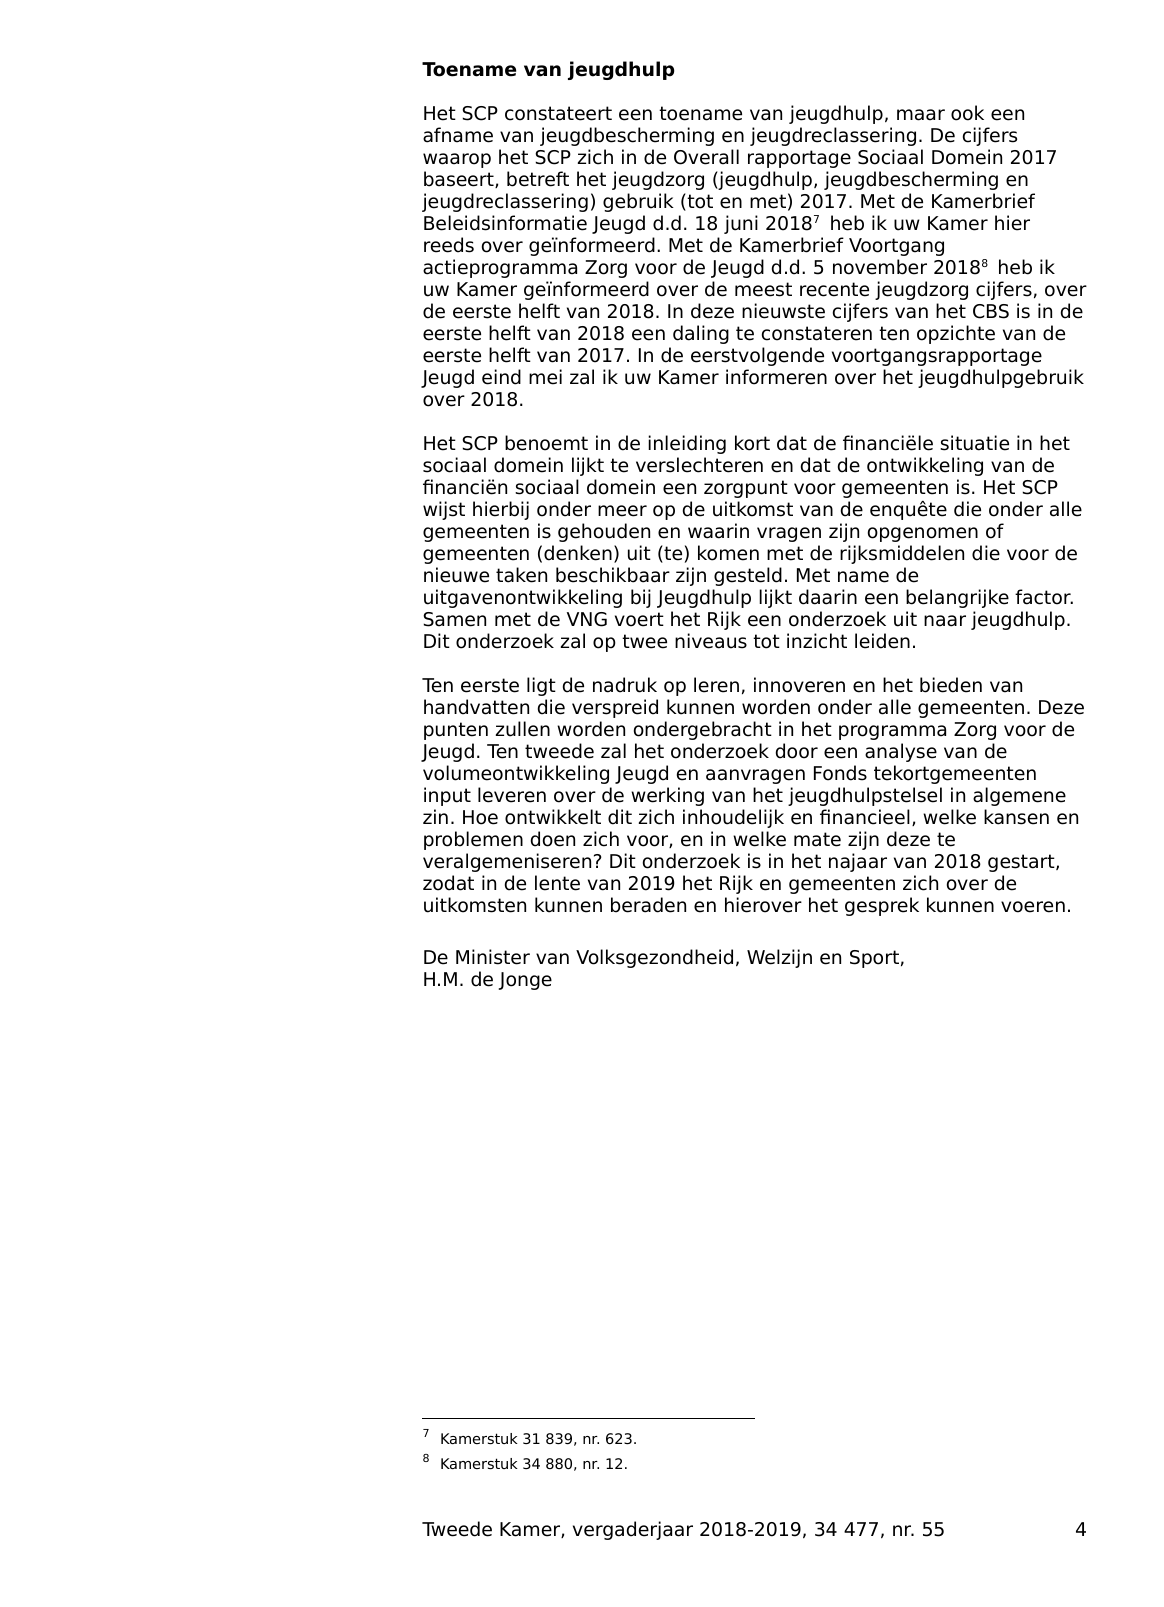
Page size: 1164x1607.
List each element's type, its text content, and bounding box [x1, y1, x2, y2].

text Het SCP benoemt in de inleiding kort dat de financiële situatie in het sociaal domein lijkt te verslechteren en dat de ontwikkeling van de financiën sociaal domein een zorgpunt voor gemeenten is. Het SCP wijst hierbij onder meer op de uitkomst van de enquête die onder alle gemeenten is gehouden en waarin vragen zijn opgenomen of gemeenten (denken) uit (te) komen met de rijksmiddelen die voor de nieuwe taken beschikbaar zijn gesteld. Met name de uitgavenontwikkeling bij Jeugdhulp lijkt daarin een belangrijke factor. Samen met de VNG voert het Rijk een onderzoek uit naar jeugdhulp. Dit onderzoek zal op twee niveaus tot inzicht leiden. [422, 433, 1087, 653]
text Kamerstuk 34 880, nr. 12. [422, 1452, 1087, 1474]
subtitle Toename van jeugdhulp [422, 59, 1087, 81]
text Het SCP constateert een toename van jeugdhulp, maar ook een afname van jeugdbescherming en jeugdreclassering. De cijfers waarop het SCP zich in de Overall rapportage Sociaal Domein 2017 baseert, betreft het jeugdzorg (jeugdhulp, jeugdbescherming en jeugdreclassering) gebruik (tot en met) 2017. Met de Kamerbrief Beleidsinformatie Jeugd d.d. 18 juni 2018 heb ik uw Kamer hier reeds over geïnformeerd. Met de Kamerbrief Voortgang actieprogramma Zorg voor de Jeugd d.d. 5 november 2018 heb ik uw Kamer geïnformeerd over de meest recente jeugdzorg cijfers, over de eerste helft van 2018. In deze nieuwste cijfers van het CBS is in de eerste helft van 2018 een daling te constateren ten opzichte van de eerste helft van 2017. In de eerstvolgende voortgangsrapportage Jeugd eind mei zal ik uw Kamer informeren over het jeugdhulpgebruik over 2018. [422, 103, 1087, 411]
text De Minister van Volksgezondheid, Welzijn en Sport, H.M. de Jonge [422, 947, 1087, 991]
text Ten eerste ligt de nadruk op leren, innoveren en het bieden van handvatten die verspreid kunnen worden onder alle gemeenten. Deze punten zullen worden ondergebracht in het programma Zorg voor de Jeugd. Ten tweede zal het onderzoek door een analyse van de volumeontwikkeling Jeugd en aanvragen Fonds tekortgemeenten input leveren over de werking van het jeugdhulpstelsel in algemene zin. Hoe ontwikkelt dit zich inhoudelijk en financieel, welke kansen en problemen doen zich voor, en in welke mate zijn deze te veralgemeniseren? Dit onderzoek is in het najaar van 2018 gestart, zodat in de lente van 2019 het Rijk en gemeenten zich over de uitkomsten kunnen beraden en hierover het gesprek kunnen voeren. [422, 675, 1087, 917]
text Kamerstuk 31 839, nr. 623. [422, 1427, 1087, 1449]
